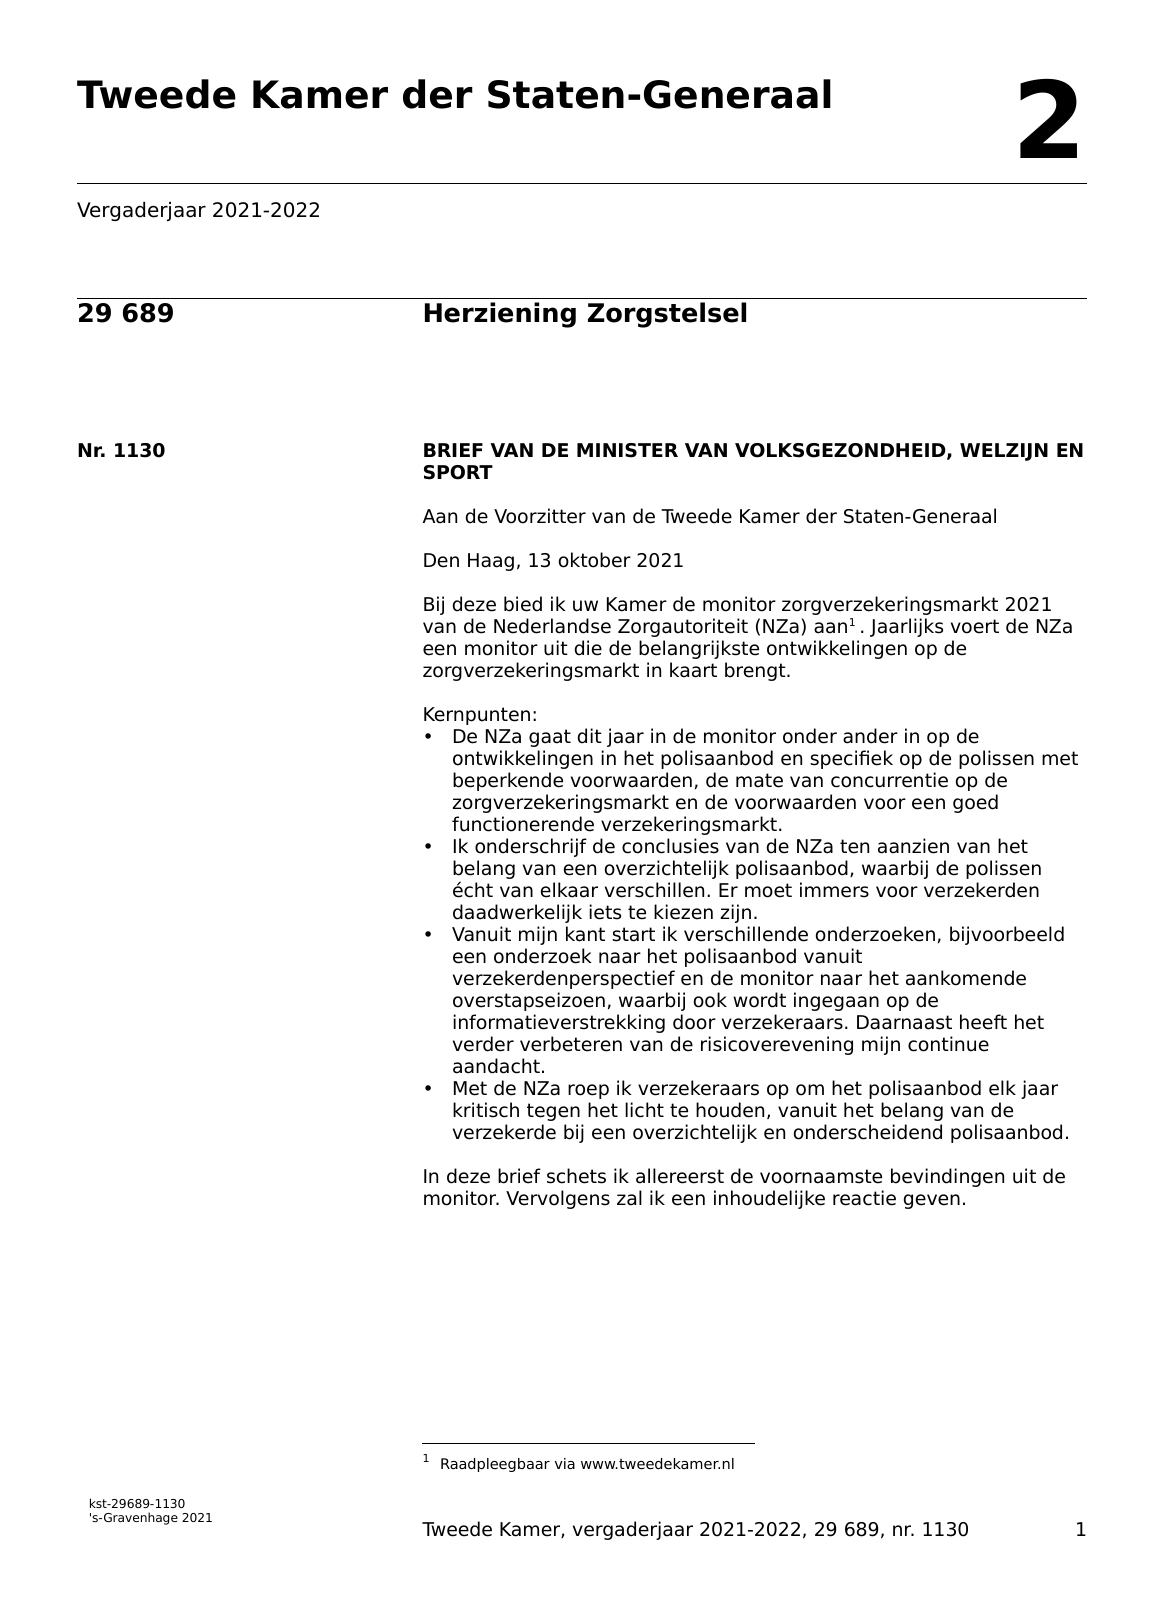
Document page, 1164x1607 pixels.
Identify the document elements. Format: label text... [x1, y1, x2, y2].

text Aan de Voorzitter van de Tweede Kamer der Staten-Generaal [422, 506, 1087, 528]
text • Vanuit mijn kant start ik verschillende onderzoeken, bijvoorbeeld een onderzoek naar het polisaanbod vanuit verzekerdenperspectief en de monitor naar het aankomende overstapseizoen, waarbij ook wordt ingegaan op de informatieverstrekking door verzekeraars. Daarnaast heeft het verder verbeteren van de risicoverevening mijn continue aandacht. [422, 924, 1087, 1078]
text Raadpleegbaar via www.tweedekamer.nl [422, 1452, 1087, 1474]
subtitle 29 689 Herziening Zorgstelsel [77, 299, 1087, 329]
text Bij deze bied ik uw Kamer de monitor zorgverzekeringsmarkt 2021 van de Nederlandse Zorgautoriteit (NZa) aan. Jaarlijks voert de NZa een monitor uit die de belangrijkste ontwikkelingen op de zorgverzekeringsmarkt in kaart brengt. [422, 594, 1087, 682]
text • De NZa gaat dit jaar in de monitor onder ander in op de ontwikkelingen in het polisaanbod en specifiek op de polissen met beperkende voorwaarden, de mate van concurrentie op de zorgverzekeringsmarkt en de voorwaarden voor een goed functionerende verzekeringsmarkt. [422, 726, 1087, 836]
text 's-Gravenhage 2021 [88, 1511, 323, 1525]
text kst-29689-1130 [88, 1497, 323, 1511]
text • Ik onderschrijf de conclusies van de NZa ten aanzien van het belang van een overzichtelijk polisaanbod, waarbij de polissen écht van elkaar verschillen. Er moet immers voor verzekerden daadwerkelijk iets te kiezen zijn. [422, 836, 1087, 924]
table_header 2 [886, 59, 1087, 183]
table_header Tweede Kamer der Staten-Generaal [77, 59, 886, 183]
text • Met de NZa roep ik verzekeraars op om het polisaanbod elk jaar kritisch tegen het licht te houden, vanuit het belang van de verzekerde bij een overzichtelijk en onderscheidend polisaanbod. [422, 1078, 1087, 1144]
table_cell Vergaderjaar 2021-2022 [77, 184, 1087, 298]
text Den Haag, 13 oktober 2021 [422, 550, 1087, 572]
subtitle Nr. 1130 BRIEF VAN DE MINISTER VAN VOLKSGEZONDHEID, WELZIJN EN SPORT [77, 440, 1087, 484]
text Kernpunten: [422, 704, 1087, 726]
text In deze brief schets ik allereerst de voornaamste bevindingen uit de monitor. Vervolgens zal ik een inhoudelijke reactie geven. [422, 1166, 1087, 1210]
